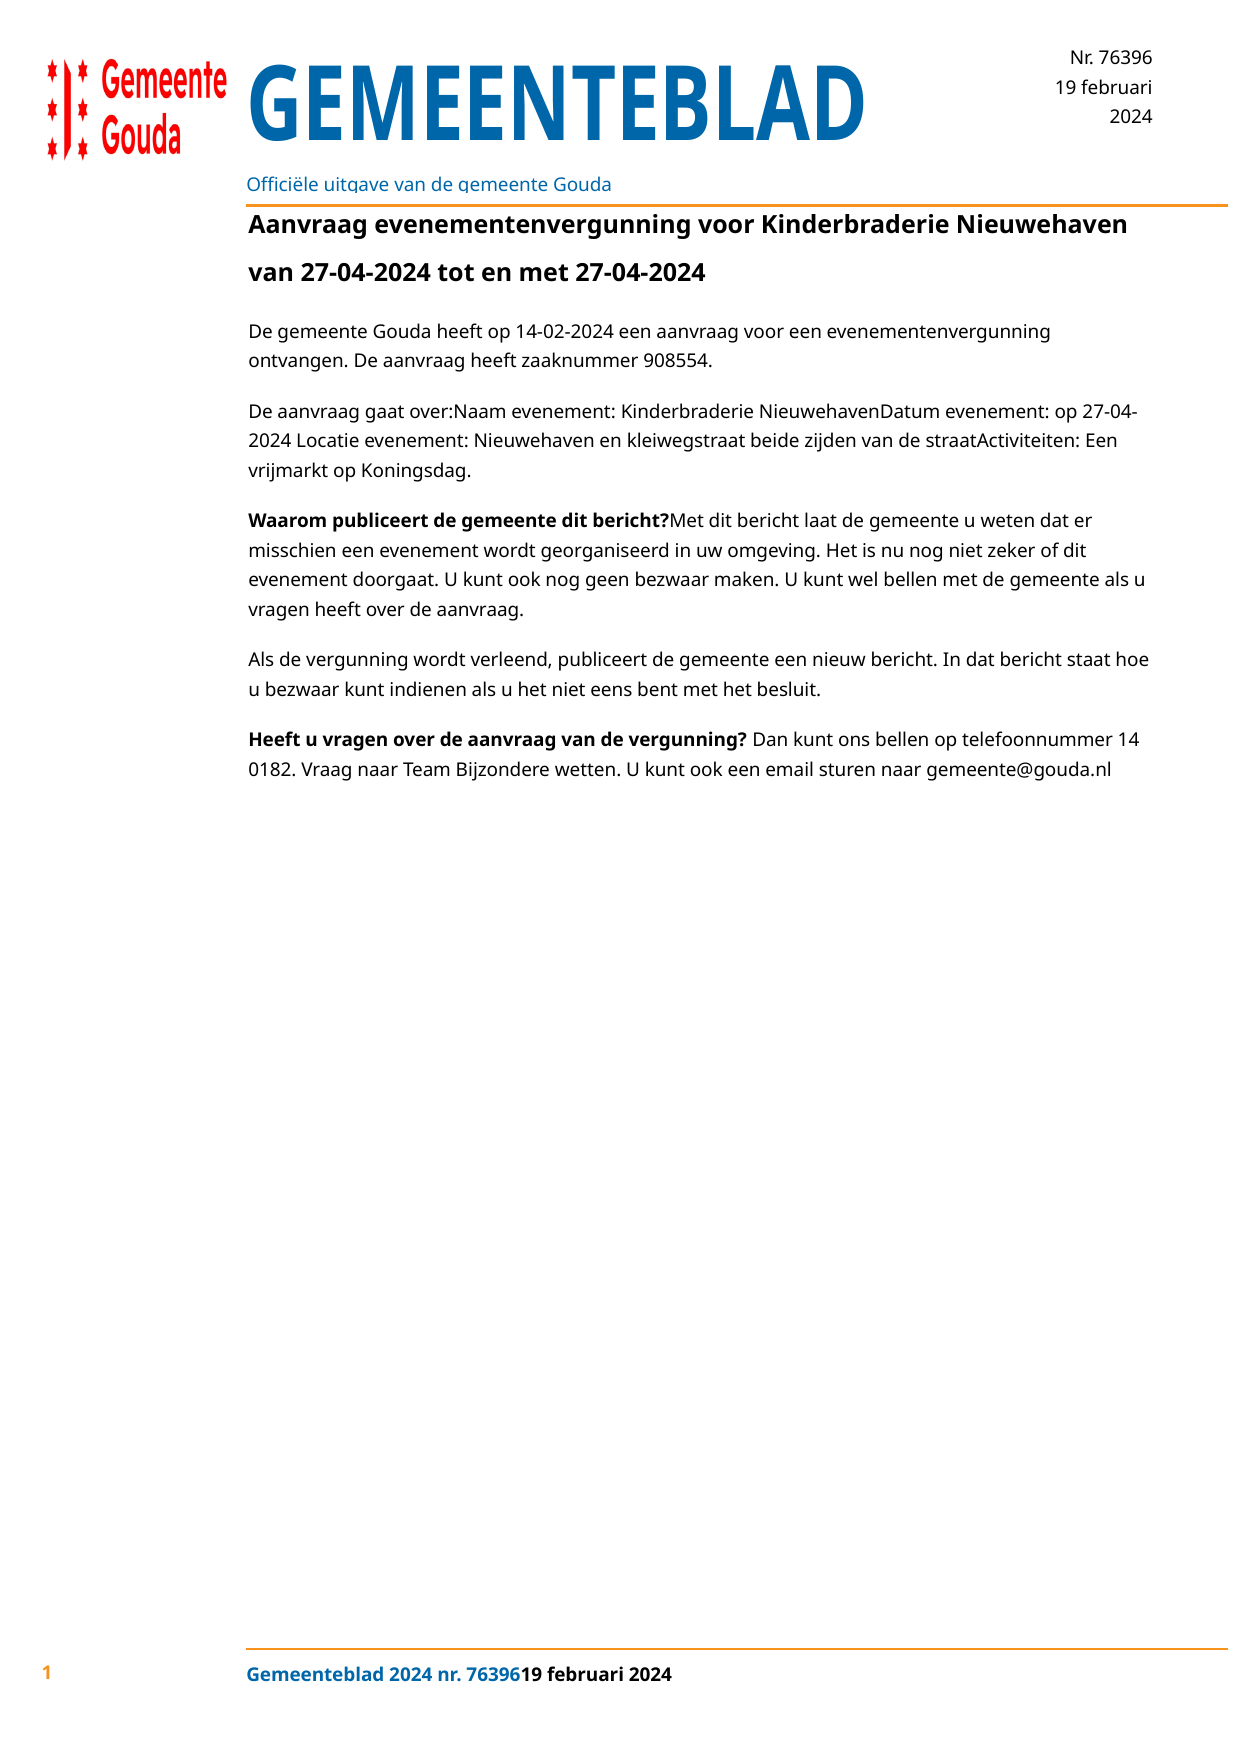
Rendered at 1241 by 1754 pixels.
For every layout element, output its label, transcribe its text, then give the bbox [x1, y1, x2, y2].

text Als de vergunning wordt verleend, publiceert de gemeente een nieuw bericht. In dat bericht staat hoe u bezwaar kunt indienen als u het niet eens bent met het besluit. [248, 647, 1152, 702]
text De gemeente Gouda heeft op 14-02-2024 een aanvraag voor een evenementenvergunning ontvangen. De aanvraag heeft zaaknummer 908554. [248, 318, 1152, 373]
picture [41, 47, 231, 172]
text Aanvraag evenementenvergunning voor Kinderbraderie Nieuwehaven van 27-04-2024 tot en met 27-04-2024 [248, 207, 1152, 288]
text Waarom publiceert de gemeente dit bericht?Met dit bericht laat de gemeente u weten dat er misschien een evenement wordt georganiseerd in uw omgeving. Het is nu nog niet zeker of dit evenement doorgaat. U kunt ook nog geen bezwaar maken. U kunt wel bellen met de gemeente als u vragen heeft over de aanvraag. [248, 507, 1152, 622]
text De aanvraag gaat over:Naam evenement: Kinderbraderie NieuwehavenDatum evenement: op 27-04-2024 Locatie evenement: Nieuwehaven en kleiwegstraat beide zijden van de straatActiviteiten: Een vrijmarkt op Koningsdag. [248, 398, 1152, 483]
text Heeft u vragen over de aanvraag van de vergunning? Dan kunt ons bellen op telefoonnummer 14 0182. Vraag naar Team Bijzondere wetten. U kunt ook een email sturen naar gemeente@gouda.nl [248, 727, 1152, 782]
